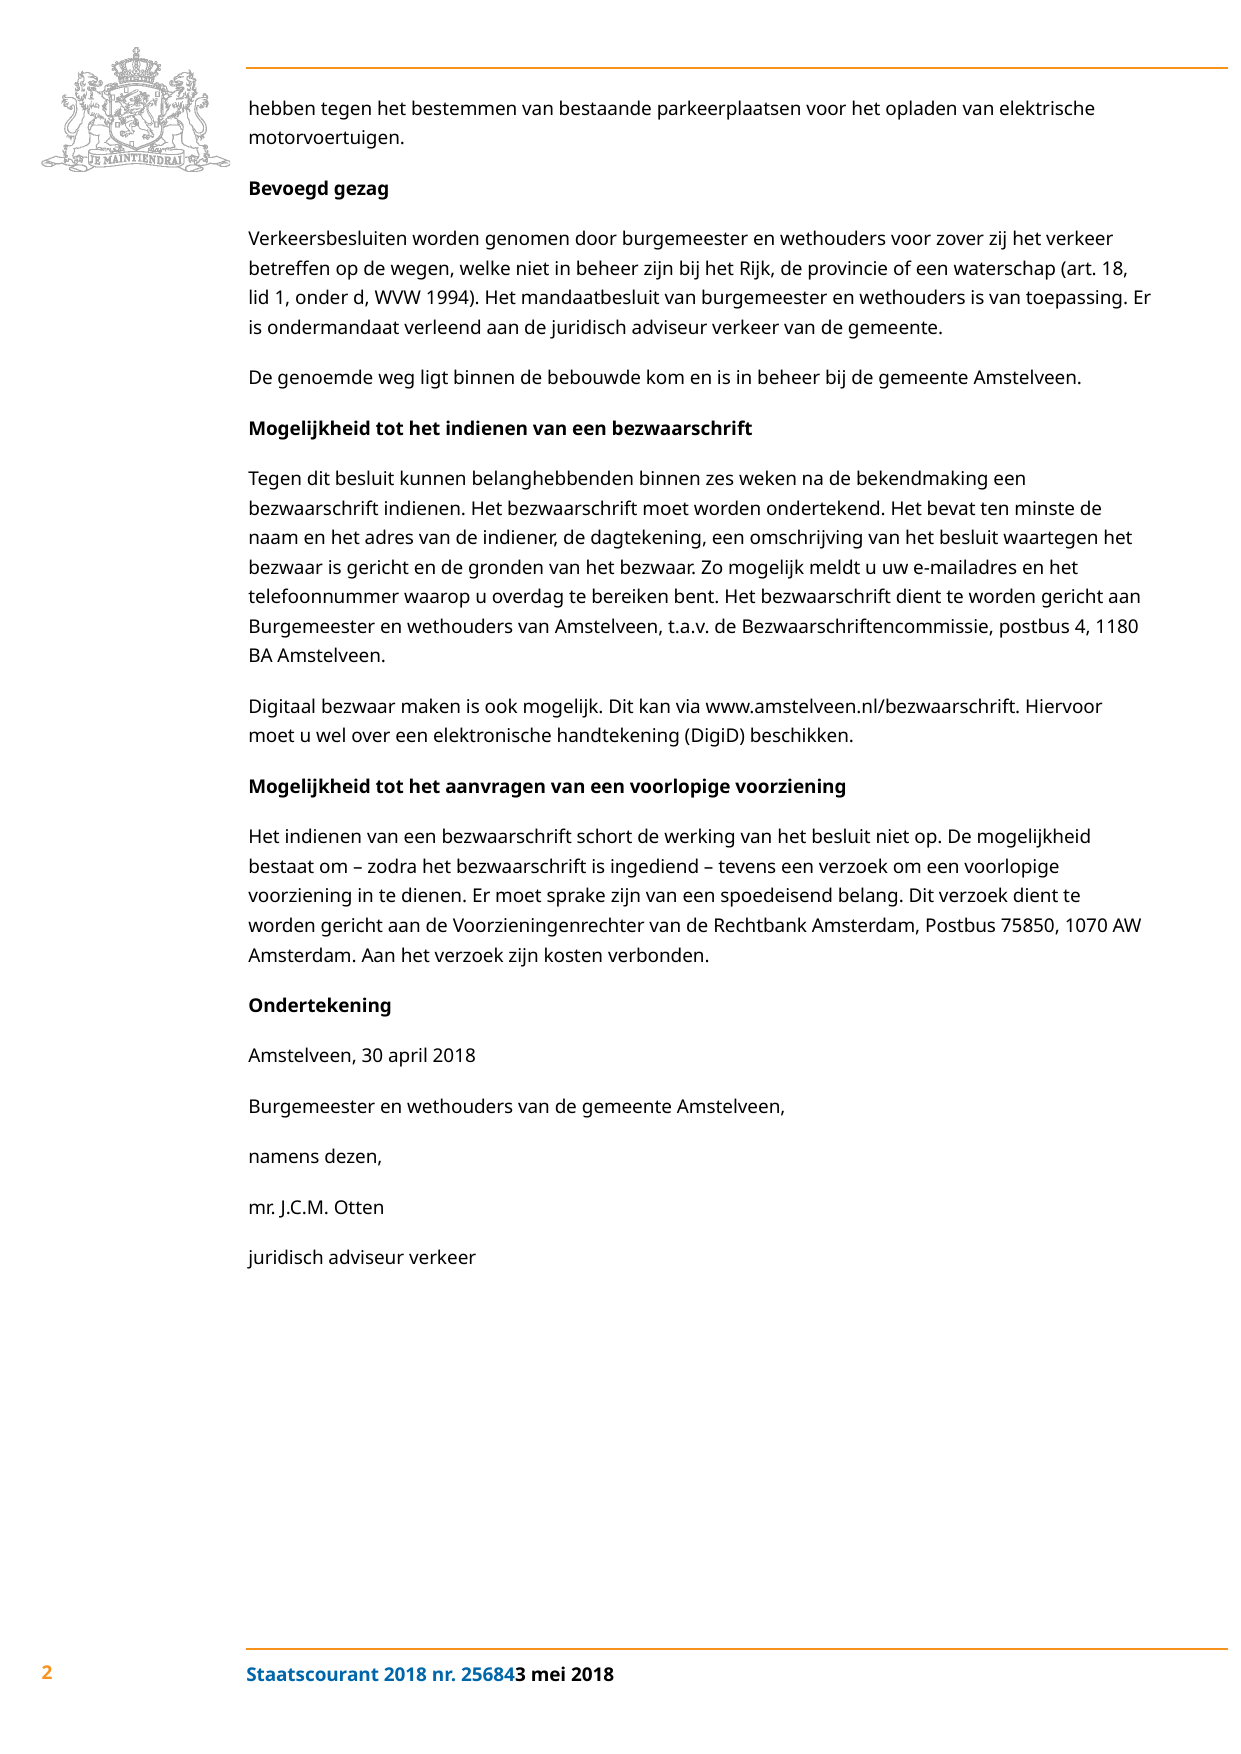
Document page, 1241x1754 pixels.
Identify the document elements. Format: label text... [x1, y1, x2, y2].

text hebben tegen het bestemmen van bestaande parkeerplaatsen voor het opladen van elektrische motorvoertuigen. [248, 95, 1152, 150]
text juridisch adviseur verkeer [248, 1244, 1152, 1270]
text mr. J.C.M. Otten [248, 1194, 1152, 1220]
text Bevoegd gezag [248, 175, 1152, 201]
text Mogelijkheid tot het aanvragen van een voorlopige voorziening [248, 773, 1152, 799]
text Amstelveen, 30 april 2018 [248, 1043, 1152, 1068]
text Tegen dit besluit kunnen belanghebbenden binnen zes weken na de bekendmaking een bezwaarschrift indienen. Het bezwaarschrift moet worden ondertekend. Het bevat ten minste de naam en het adres van de indiener, de dagtekening, een omschrijving van het besluit waartegen het bezwaar is gericht en de gronden van het bezwaar. Zo mogelijk meldt u uw e-mailadres en het telefoonnummer waarop u overdag te bereiken bent. Het bezwaarschrift dient te worden gericht aan Burgemeester en wethouders van Amstelveen, t.a.v. de Bezwaarschriftencommissie, postbus 4, 1180 BA Amstelveen. [248, 465, 1152, 668]
text Burgemeester en wethouders van de gemeente Amstelveen, [248, 1093, 1152, 1119]
text namens dezen, [248, 1143, 1152, 1169]
text De genoemde weg ligt binnen de bebouwde kom en is in beheer bij de gemeente Amstelveen. [248, 364, 1152, 390]
picture [41, 47, 231, 172]
text Ondertekening [248, 992, 1152, 1018]
text Mogelijkheid tot het indienen van een bezwaarschrift [248, 415, 1152, 441]
text Het indienen van een bezwaarschrift schort de werking van het besluit niet op. De mogelijkheid bestaat om – zodra het bezwaarschrift is ingediend – tevens een verzoek om een voorlopige voorziening in te dienen. Er moet sprake zijn van een spoedeisend belang. Dit verzoek dient te worden gericht aan de Voorzieningenrechter van de Rechtbank Amsterdam, Postbus 75850, 1070 AW Amsterdam. Aan het verzoek zijn kosten verbonden. [248, 823, 1152, 968]
text Verkeersbesluiten worden genomen door burgemeester en wethouders voor zover zij het verkeer betreffen op de wegen, welke niet in beheer zijn bij het Rijk, de provincie of een waterschap (art. 18, lid 1, onder d, WVW 1994). Het mandaatbesluit van burgemeester en wethouders is van toepassing. Er is ondermandaat verleend aan de juridisch adviseur verkeer van de gemeente. [248, 225, 1152, 340]
text Digitaal bezwaar maken is ook mogelijk. Dit kan via www.amstelveen.nl/bezwaarschrift. Hiervoor moet u wel over een elektronische handtekening (DigiD) beschikken. [248, 693, 1152, 748]
